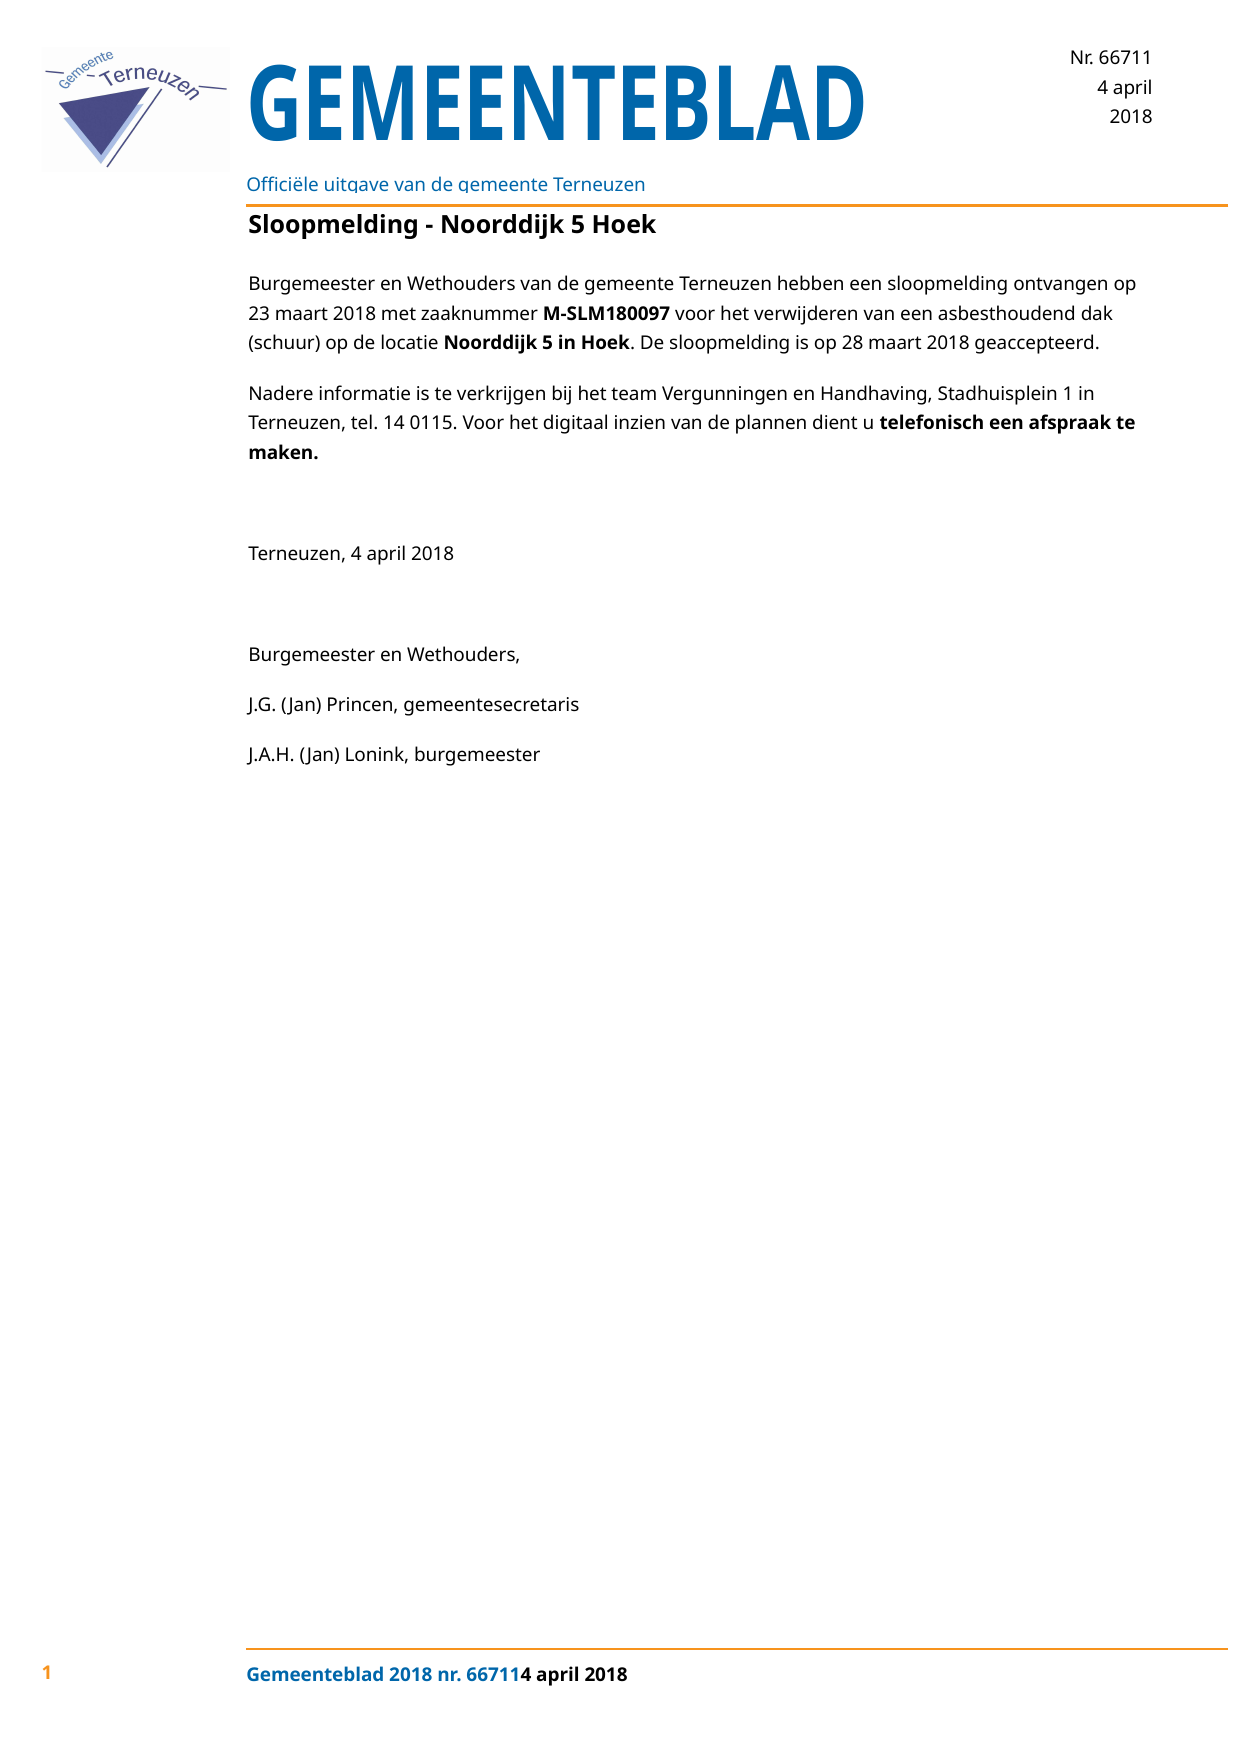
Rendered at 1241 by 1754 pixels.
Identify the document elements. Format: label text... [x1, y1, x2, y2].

text Burgemeester en Wethouders van de gemeente Terneuzen hebben een sloopmelding ontvangen op 23 maart 2018 met zaaknummer M-SLM180097 voor het verwijderen van een asbesthoudend dak (schuur) op de locatie Noorddijk 5 in Hoek. De sloopmelding is op 28 maart 2018 geaccepteerd. [248, 270, 1152, 355]
text Burgemeester en Wethouders, [248, 641, 1152, 666]
text J.G. (Jan) Princen, gemeentesecretaris [248, 691, 1152, 717]
text Nadere informatie is te verkrijgen bij het team Vergunningen en Handhaving, Stadhuisplein 1 in Terneuzen, tel. 14 0115. Voor het digitaal inzien van de plannen dient u telefonisch een afspraak te maken. [248, 380, 1152, 465]
text Sloopmelding - Noorddijk 5 Hoek [248, 207, 1152, 241]
text Terneuzen, 4 april 2018 [248, 540, 1152, 566]
text J.A.H. (Jan) Lonink, burgemeester [248, 742, 1152, 767]
picture [41, 47, 231, 172]
